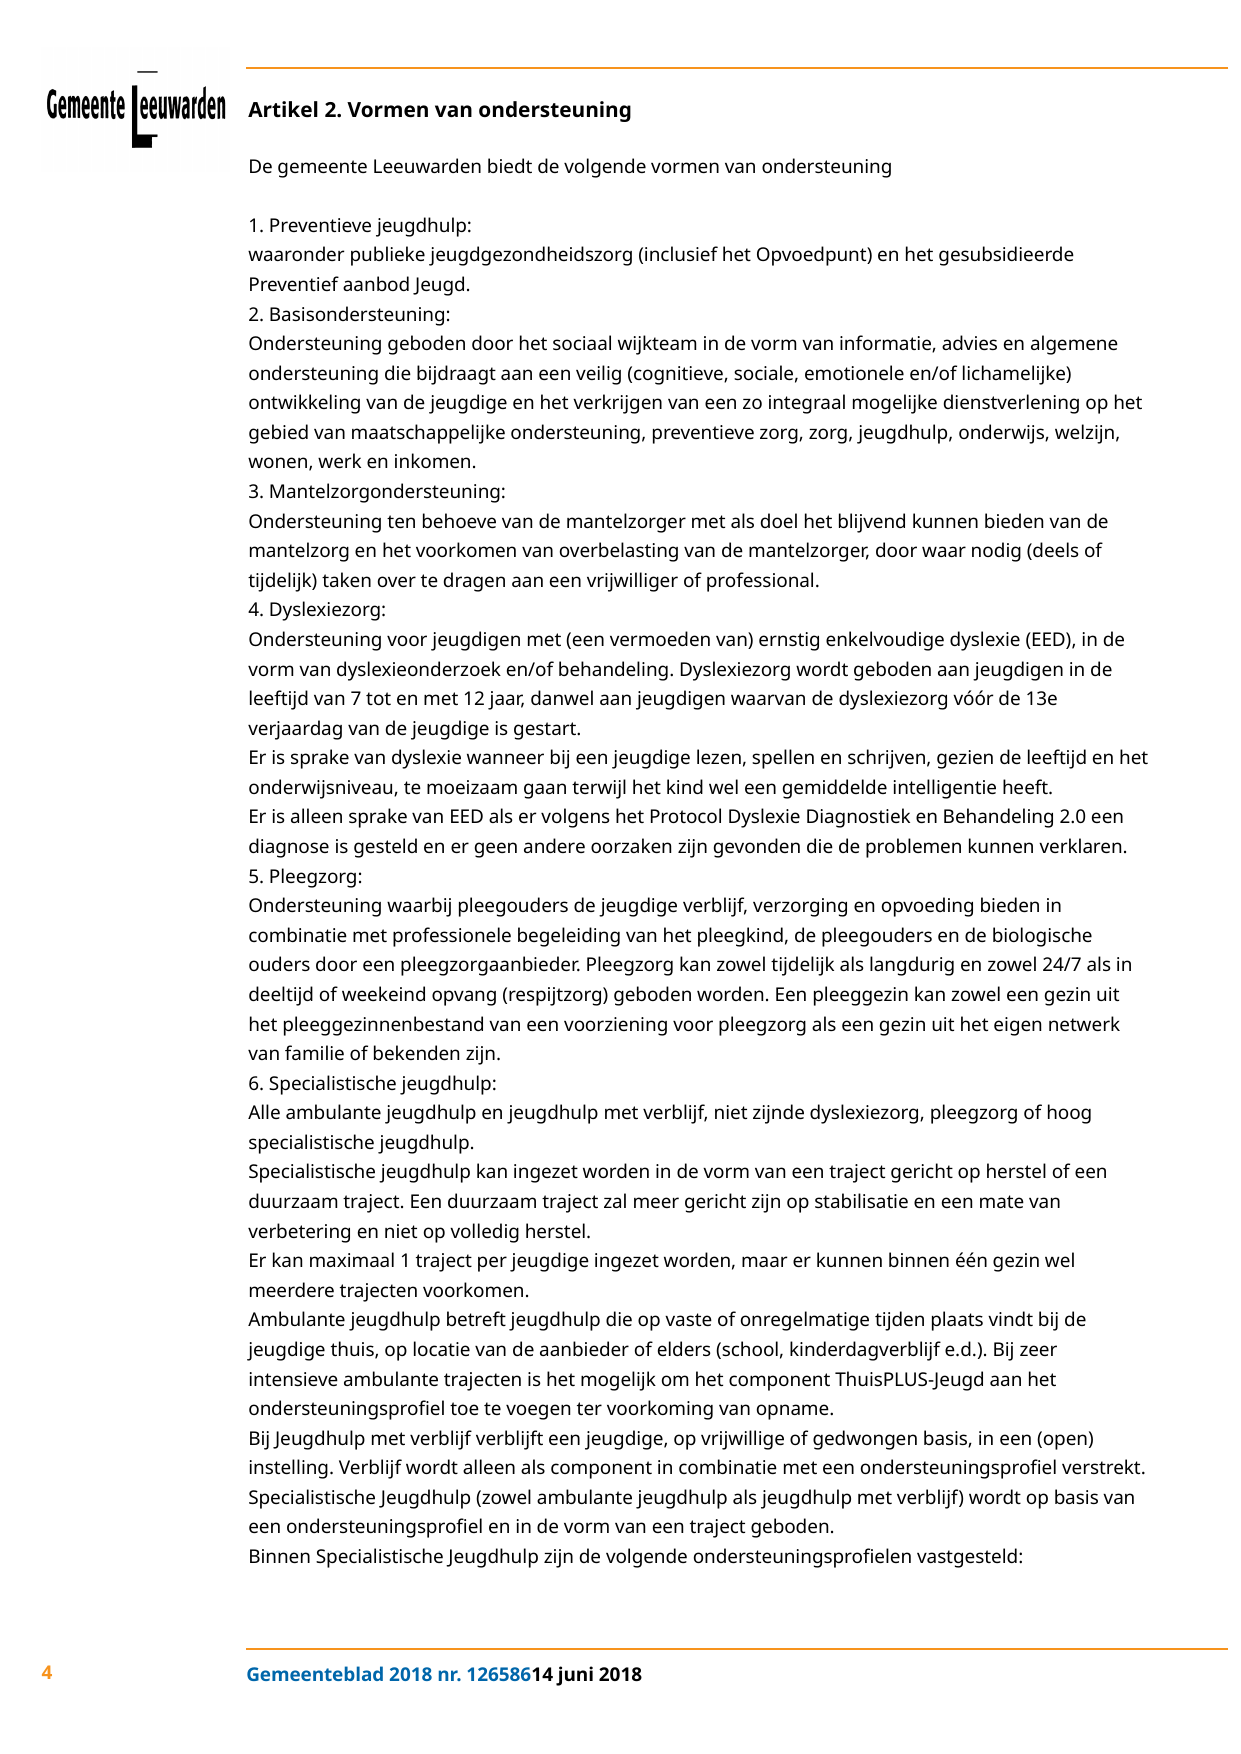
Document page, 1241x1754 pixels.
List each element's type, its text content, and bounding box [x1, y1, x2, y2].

text Artikel 2. Vormen van ondersteuning [248, 95, 1152, 123]
text Ambulante jeugdhulp betreft jeugdhulp die op vaste of onregelmatige tijden plaats vindt bij de jeugdige thuis, op locatie van de aanbieder of elders (school, kinderdagverblijf e.d.). Bij zeer intensieve ambulante trajecten is het mogelijk om het component ThuisPLUS-Jeugd aan het ondersteuningsprofiel toe te voegen ter voorkoming van opname. [248, 1307, 1152, 1421]
text 6. Specialistische jeugdhulp: [248, 1070, 1152, 1096]
text Ondersteuning waarbij pleegouders de jeugdige verblijf, verzorging en opvoeding bieden in combinatie met professionele begeleiding van het pleegkind, de pleegouders en de biologische ouders door een pleegzorgaanbieder. Pleegzorg kan zowel tijdelijk als langdurig en zowel 24/7 als in deeltijd of weekeind opvang (respijtzorg) geboden worden. Een pleeggezin kan zowel een gezin uit het pleeggezinnenbestand van een voorziening voor pleegzorg als een gezin uit het eigen netwerk van familie of bekenden zijn. [248, 892, 1152, 1066]
text Specialistische jeugdhulp kan ingezet worden in de vorm van een traject gericht op herstel of een duurzaam traject. Een duurzaam traject zal meer gericht zijn op stabilisatie en een mate van verbetering en niet op volledig herstel. [248, 1159, 1152, 1243]
text Ondersteuning ten behoeve van de mantelzorger met als doel het blijvend kunnen bieden van de mantelzorg en het voorkomen van overbelasting van de mantelzorger, door waar nodig (deels of tijdelijk) taken over te dragen aan een vrijwilliger of professional. [248, 508, 1152, 593]
text 4. Dyslexiezorg: [248, 597, 1152, 622]
text Er kan maximaal 1 traject per jeugdige ingezet worden, maar er kunnen binnen één gezin wel meerdere trajecten voorkomen. [248, 1247, 1152, 1303]
text 2. Basisondersteuning: [248, 301, 1152, 326]
text Specialistische Jeugdhulp (zowel ambulante jeugdhulp als jeugdhulp met verblijf) wordt op basis van een ondersteuningsprofiel en in de vorm van een traject geboden. [248, 1484, 1152, 1539]
text waaronder publieke jeugdgezondheidszorg (inclusief het Opvoedpunt) en het gesubsidieerde Preventief aanbod Jeugd. [248, 242, 1152, 297]
text 1. Preventieve jeugdhulp: [248, 212, 1152, 238]
text Er is sprake van dyslexie wanneer bij een jeugdige lezen, spellen en schrijven, gezien de leeftijd en het onderwijsniveau, te moeizaam gaan terwijl het kind wel een gemiddelde intelligentie heeft. [248, 744, 1152, 800]
text Er is alleen sprake van EED als er volgens het Protocol Dyslexie Diagnostiek en Behandeling 2.0 een diagnose is gesteld en er geen andere oorzaken zijn gevonden die de problemen kunnen verklaren. [248, 804, 1152, 859]
text 5. Pleegzorg: [248, 863, 1152, 888]
text Ondersteuning voor jeugdigen met (een vermoeden van) ernstig enkelvoudige dyslexie (EED), in de vorm van dyslexieonderzoek en/of behandeling. Dyslexiezorg wordt geboden aan jeugdigen in de leeftijd van 7 tot en met 12 jaar, danwel aan jeugdigen waarvan de dyslexiezorg vóór de 13e verjaardag van de jeugdige is gestart. [248, 626, 1152, 741]
text 3. Mantelzorgondersteuning: [248, 478, 1152, 504]
text Alle ambulante jeugdhulp en jeugdhulp met verblijf, niet zijnde dyslexiezorg, pleegzorg of hoog specialistische jeugdhulp. [248, 1099, 1152, 1155]
text Ondersteuning geboden door het sociaal wijkteam in de vorm van informatie, advies en algemene ondersteuning die bijdraagt aan een veilig (cognitieve, sociale, emotionele en/of lichamelijke) ontwikkeling van de jeugdige en het verkrijgen van een zo integraal mogelijke dienstverlening op het gebied van maatschappelijke ondersteuning, preventieve zorg, zorg, jeugdhulp, onderwijs, welzijn, wonen, werk en inkomen. [248, 330, 1152, 474]
text Binnen Specialistische Jeugdhulp zijn de volgende ondersteuningsprofielen vastgesteld: [248, 1543, 1152, 1569]
text De gemeente Leeuwarden biedt de volgende vormen van ondersteuning [248, 153, 1152, 178]
picture [41, 47, 231, 172]
text Bij Jeugdhulp met verblijf verblijft een jeugdige, op vrijwillige of gedwongen basis, in een (open) instelling. Verblijf wordt alleen als component in combinatie met een ondersteuningsprofiel verstrekt. [248, 1425, 1152, 1480]
